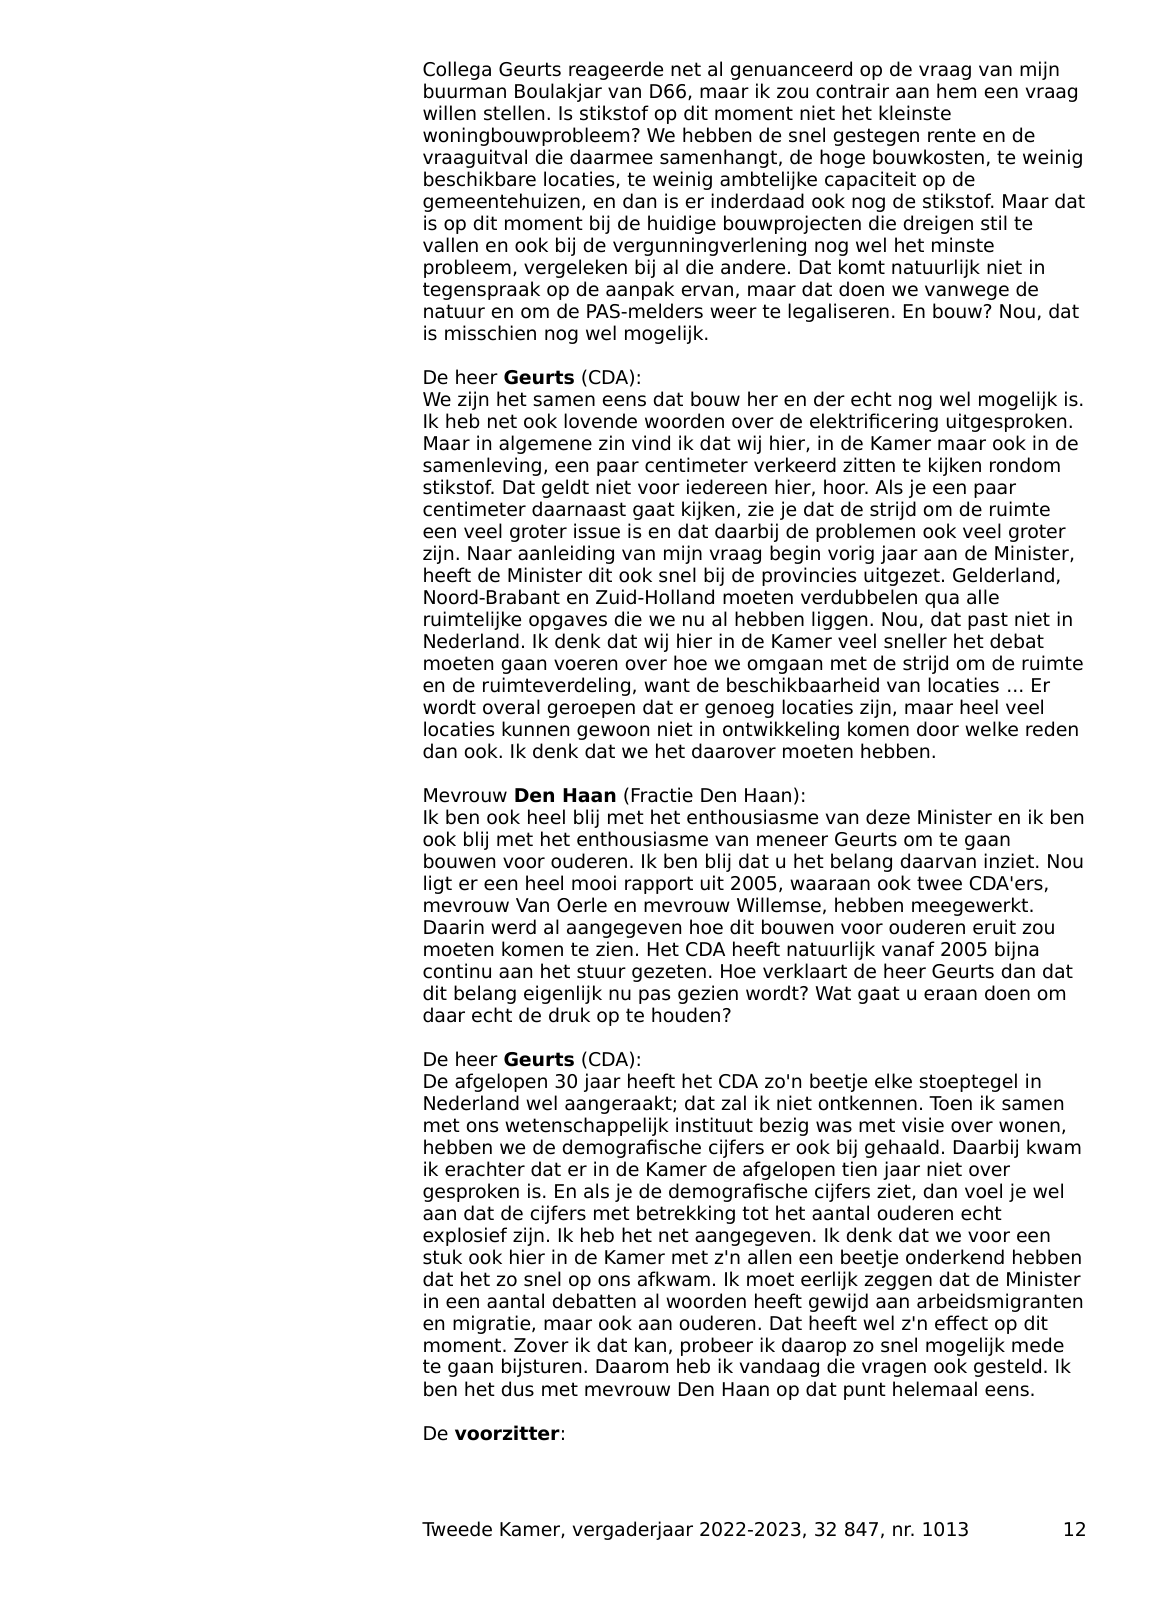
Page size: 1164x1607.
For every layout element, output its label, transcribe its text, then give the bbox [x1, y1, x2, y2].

text We zijn het samen eens dat bouw her en der echt nog wel mogelijk is. Ik heb net ook lovende woorden over de elektrificering uitgesproken. Maar in algemene zin vind ik dat wij hier, in de Kamer maar ook in de samenleving, een paar centimeter verkeerd zitten te kijken rondom stikstof. Dat geldt niet voor iedereen hier, hoor. Als je een paar centimeter daarnaast gaat kijken, zie je dat de strijd om de ruimte een veel groter issue is en dat daarbij de problemen ook veel groter zijn. Naar aanleiding van mijn vraag begin vorig jaar aan de Minister, heeft de Minister dit ook snel bij de provincies uitgezet. Gelderland, Noord-Brabant en Zuid-Holland moeten verdubbelen qua alle ruimtelijke opgaves die we nu al hebben liggen. Nou, dat past niet in Nederland. Ik denk dat wij hier in de Kamer veel sneller het debat moeten gaan voeren over hoe we omgaan met de strijd om de ruimte en de ruimteverdeling, want de beschikbaarheid van locaties ... Er wordt overal geroepen dat er genoeg locaties zijn, maar heel veel locaties kunnen gewoon niet in ontwikkeling komen door welke reden dan ook. Ik denk dat we het daarover moeten hebben. [422, 389, 1087, 763]
text De heer Geurts (CDA): [422, 367, 1087, 389]
text Ik ben ook heel blij met het enthousiasme van deze Minister en ik ben ook blij met het enthousiasme van meneer Geurts om te gaan bouwen voor ouderen. Ik ben blij dat u het belang daarvan inziet. Nou ligt er een heel mooi rapport uit 2005, waaraan ook twee CDA'ers, mevrouw Van Oerle en mevrouw Willemse, hebben meegewerkt. Daarin werd al aangegeven hoe dit bouwen voor ouderen eruit zou moeten komen te zien. Het CDA heeft natuurlijk vanaf 2005 bijna continu aan het stuur gezeten. Hoe verklaart de heer Geurts dan dat dit belang eigenlijk nu pas gezien wordt? Wat gaat u eraan doen om daar echt de druk op te houden? [422, 807, 1087, 1027]
text Collega Geurts reageerde net al genuanceerd op de vraag van mijn buurman Boulakjar van D66, maar ik zou contrair aan hem een vraag willen stellen. Is stikstof op dit moment niet het kleinste woningbouwprobleem? We hebben de snel gestegen rente en de vraaguitval die daarmee samenhangt, de hoge bouwkosten, te weinig beschikbare locaties, te weinig ambtelijke capaciteit op de gemeentehuizen, en dan is er inderdaad ook nog de stikstof. Maar dat is op dit moment bij de huidige bouwprojecten die dreigen stil te vallen en ook bij de vergunningverlening nog wel het minste probleem, vergeleken bij al die andere. Dat komt natuurlijk niet in tegenspraak op de aanpak ervan, maar dat doen we vanwege de natuur en om de PAS-melders weer te legaliseren. En bouw? Nou, dat is misschien nog wel mogelijk. [422, 59, 1087, 345]
text De heer Geurts (CDA): [422, 1049, 1087, 1071]
text Mevrouw Den Haan (Fractie Den Haan): [422, 785, 1087, 807]
text De afgelopen 30 jaar heeft het CDA zo'n beetje elke stoeptegel in Nederland wel aangeraakt; dat zal ik niet ontkennen. Toen ik samen met ons wetenschappelijk instituut bezig was met visie over wonen, hebben we de demografische cijfers er ook bij gehaald. Daarbij kwam ik erachter dat er in de Kamer de afgelopen tien jaar niet over gesproken is. En als je de demografische cijfers ziet, dan voel je wel aan dat de cijfers met betrekking tot het aantal ouderen echt explosief zijn. Ik heb het net aangegeven. Ik denk dat we voor een stuk ook hier in de Kamer met z'n allen een beetje onderkend hebben dat het zo snel op ons afkwam. Ik moet eerlijk zeggen dat de Minister in een aantal debatten al woorden heeft gewijd aan arbeidsmigranten en migratie, maar ook aan ouderen. Dat heeft wel z'n effect op dit moment. Zover ik dat kan, probeer ik daarop zo snel mogelijk mede te gaan bijsturen. Daarom heb ik vandaag die vragen ook gesteld. Ik ben het dus met mevrouw Den Haan op dat punt helemaal eens. [422, 1071, 1087, 1400]
text De voorzitter: [422, 1423, 1087, 1444]
